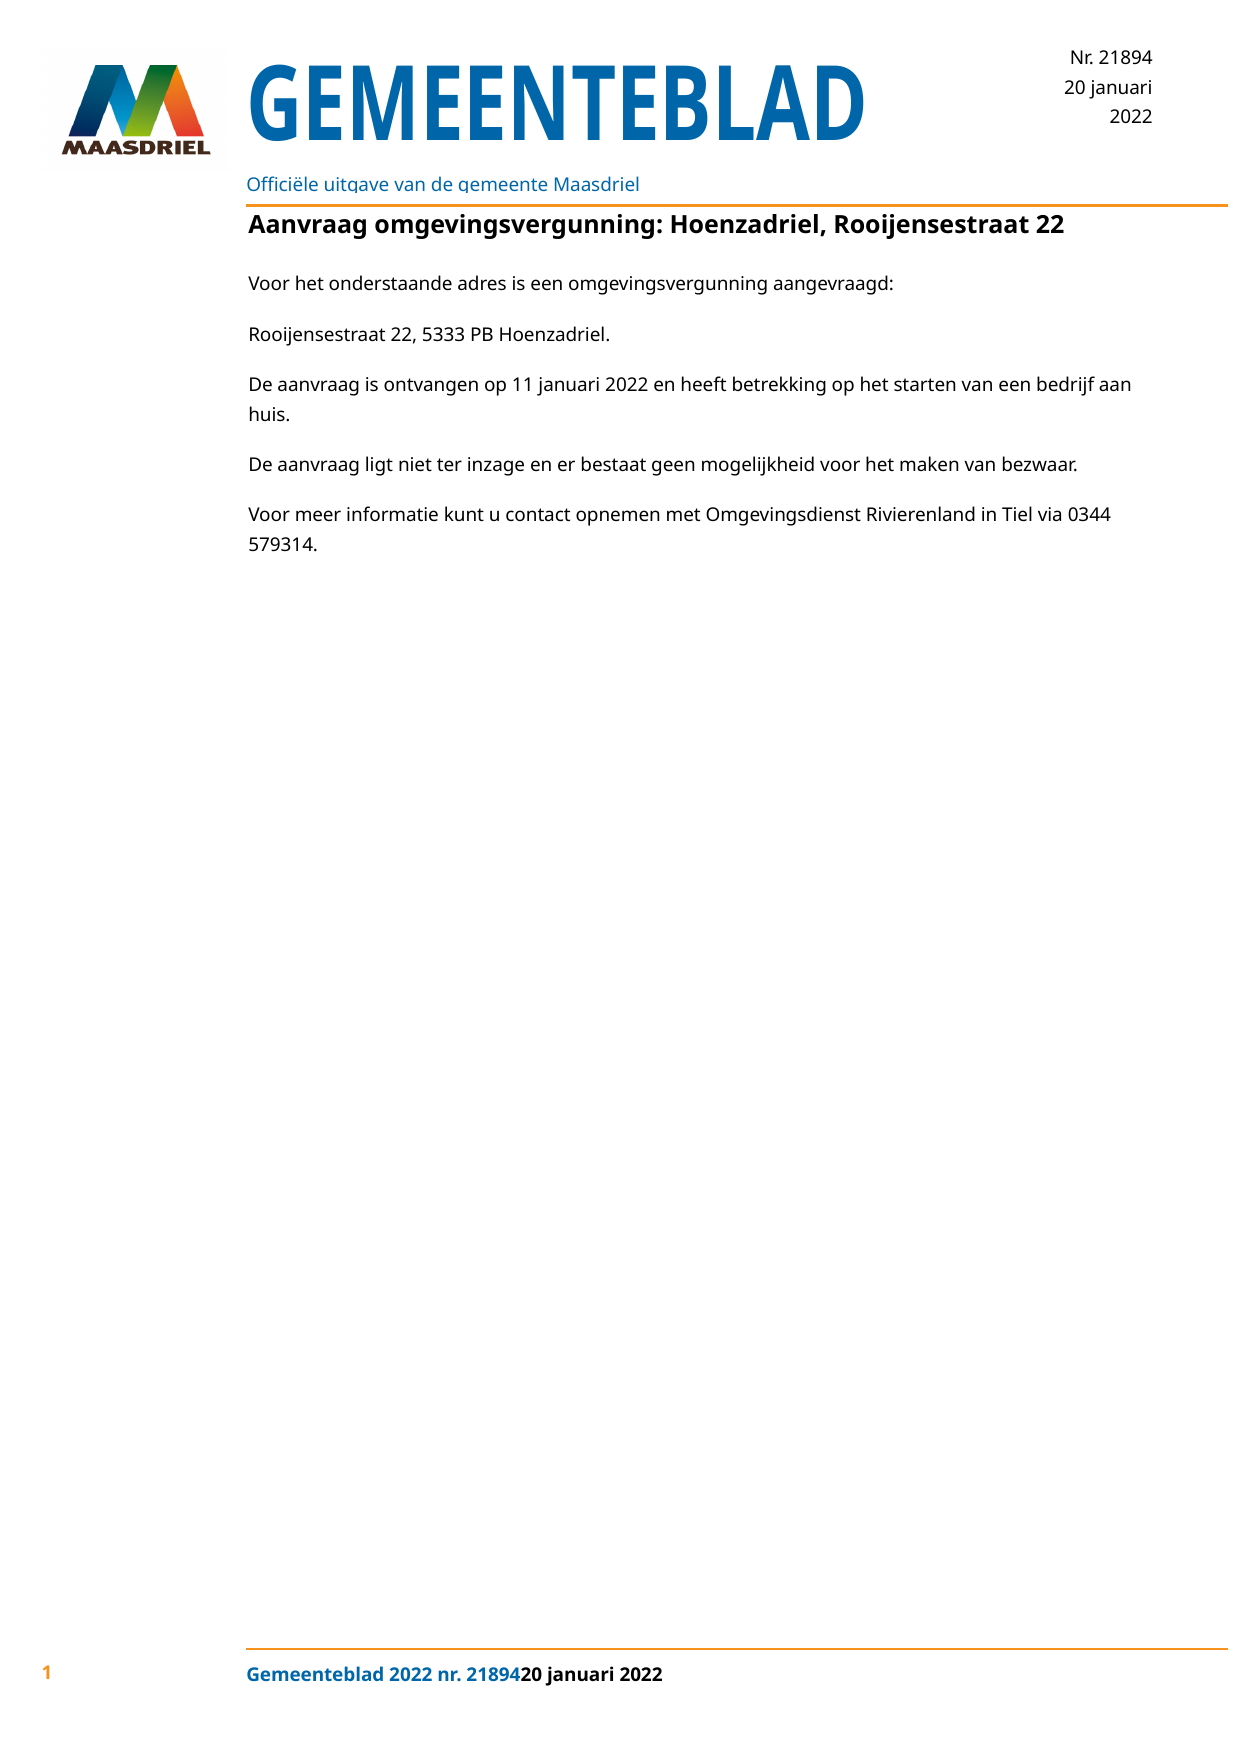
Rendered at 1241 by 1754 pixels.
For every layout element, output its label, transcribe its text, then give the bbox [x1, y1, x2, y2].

text De aanvraag ligt niet ter inzage en er bestaat geen mogelijkheid voor het maken van bezwaar. [248, 451, 1152, 477]
text De aanvraag is ontvangen op 11 januari 2022 en heeft betrekking op het starten van een bedrijf aan huis. [248, 371, 1152, 426]
text Aanvraag omgevingsvergunning: Hoenzadriel, Rooijensestraat 22 [248, 207, 1152, 241]
picture [41, 47, 231, 172]
text Voor meer informatie kunt u contact opnemen met Omgevingsdienst Rivierenland in Tiel via 0344 579314. [248, 502, 1152, 557]
text Rooijensestraat 22, 5333 PB Hoenzadriel. [248, 321, 1152, 346]
text Voor het onderstaande adres is een omgevingsvergunning aangevraagd: [248, 270, 1152, 296]
